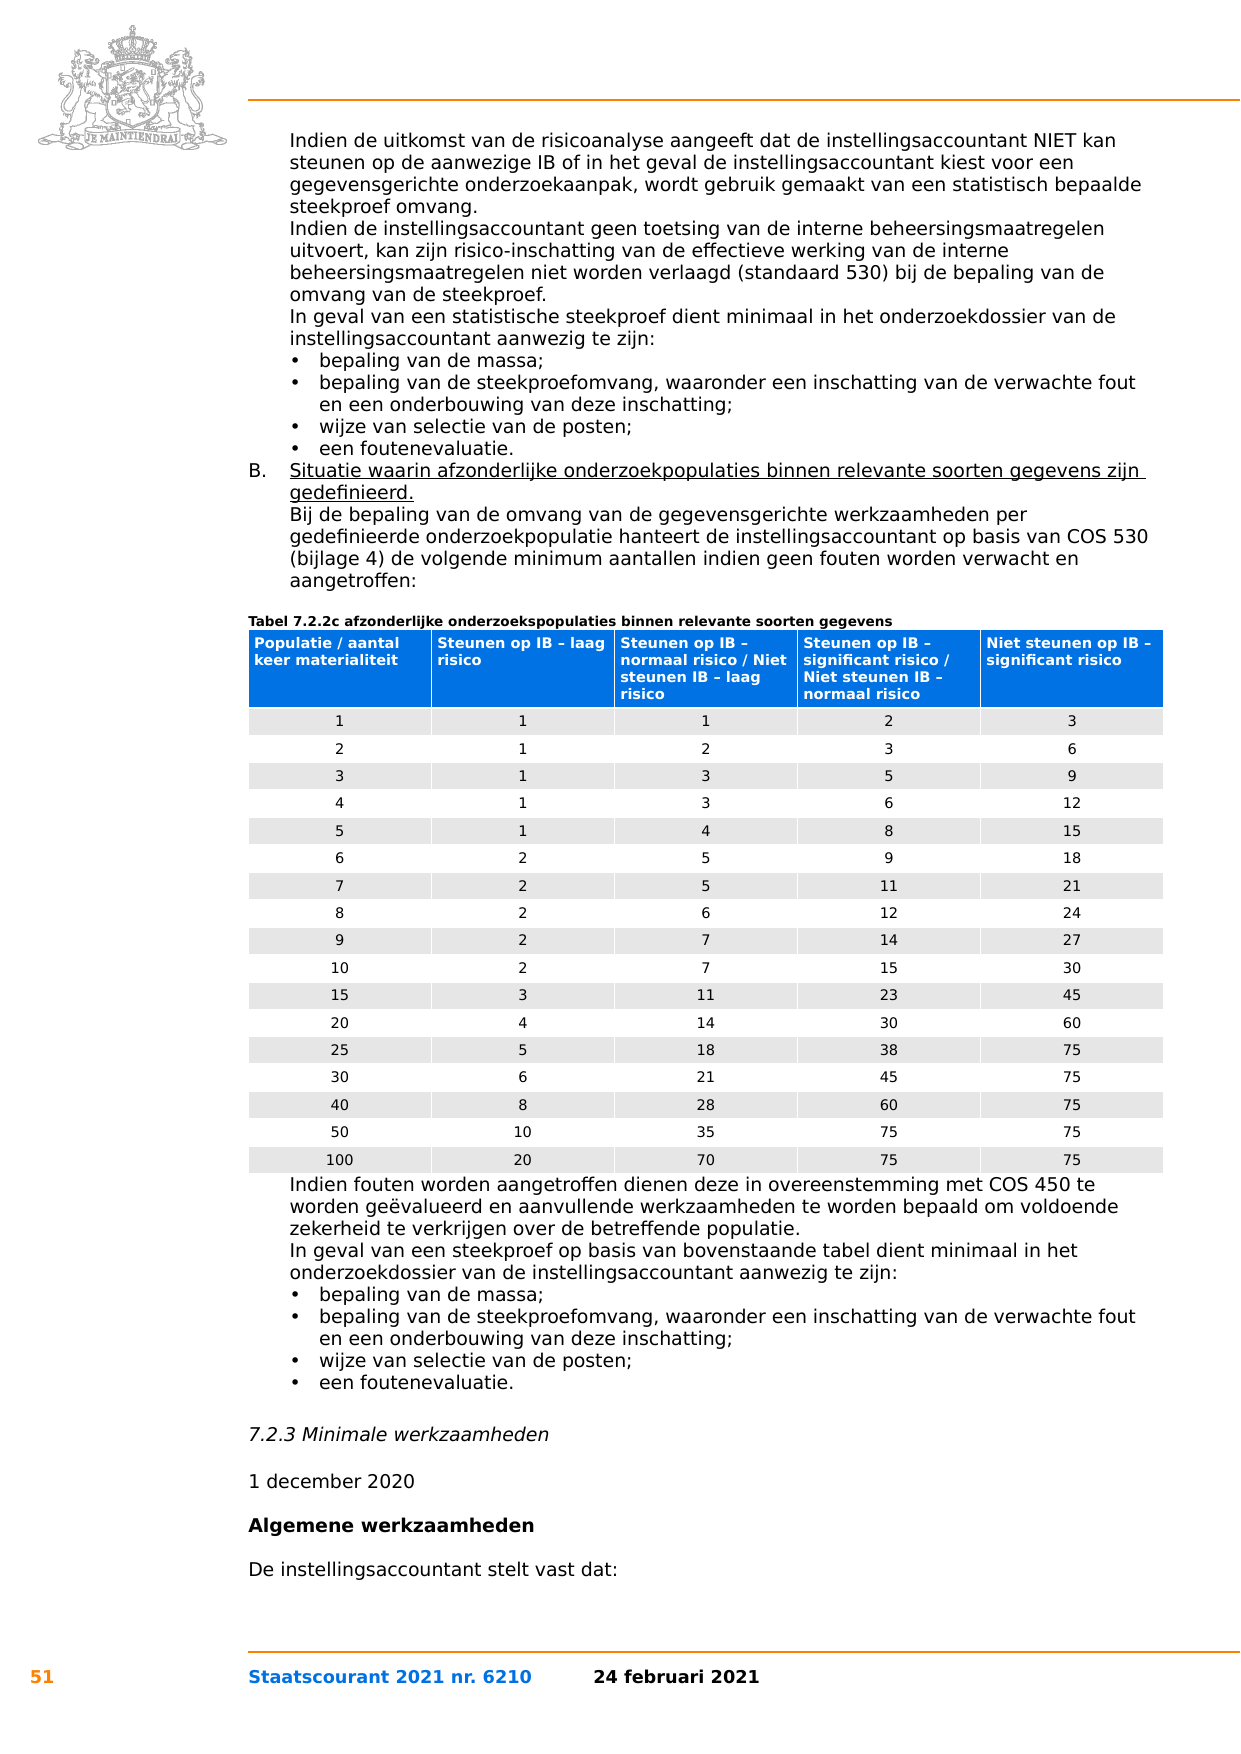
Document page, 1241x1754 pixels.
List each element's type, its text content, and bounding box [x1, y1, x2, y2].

table_cell 60 [981, 1010, 1163, 1036]
table_cell 23 [798, 983, 980, 1009]
table_cell 45 [798, 1065, 980, 1091]
table_cell 9 [798, 845, 980, 872]
table_cell 1 [432, 736, 614, 762]
table_cell 28 [615, 1092, 797, 1118]
table_cell 1 [432, 791, 614, 817]
table_cell 10 [432, 1119, 614, 1146]
text Indien de instellingsaccountant geen toetsing van de interne beheersingsmaatregelen uitvoert, kan zijn risico-inschatting van de effectieve werking van de interne beheersingsmaatregelen niet worden verlaagd (standaard 530) bij de bepaling van de omvang van de steekproef. [289, 218, 1163, 306]
text • wijze van selectie van de posten; [289, 1350, 1163, 1372]
table_cell 20 [249, 1010, 431, 1036]
table_cell 11 [615, 983, 797, 1009]
table_cell Steunen op IB – laag risico [432, 630, 614, 707]
text In geval van een steekproef op basis van bovenstaande tabel dient minimaal in het onderzoekdossier van de instellingsaccountant aanwezig te zijn: [289, 1240, 1163, 1284]
text • bepaling van de steekproefomvang, waaronder een inschatting van de verwachte fout en een onderbouwing van deze inschatting; [289, 1306, 1163, 1350]
table_cell 75 [798, 1147, 980, 1173]
table_cell 75 [981, 1037, 1163, 1063]
table_cell 100 [249, 1147, 431, 1173]
table_cell 75 [981, 1119, 1163, 1146]
table_cell 6 [249, 845, 431, 872]
table_cell 1 [432, 709, 614, 735]
text Bij de bepaling van de omvang van de gegevensgerichte werkzaamheden per gedefinieerde onderzoekpopulatie hanteert de instellingsaccountant op basis van COS 530 (bijlage 4) de volgende minimum aantallen indien geen fouten worden verwacht en aangetroffen: [289, 503, 1163, 591]
table_cell 45 [981, 983, 1163, 1009]
table_cell 1 [432, 818, 614, 844]
table_cell 7 [249, 873, 431, 899]
table_cell 18 [615, 1037, 797, 1063]
table_cell 20 [432, 1147, 614, 1173]
table_cell 9 [249, 928, 431, 954]
table_cell Steunen op IB – normaal risico / Niet steunen IB – laag risico [615, 630, 797, 707]
text • bepaling van de massa; [289, 1284, 1163, 1306]
text Indien de uitkomst van de risicoanalyse aangeeft dat de instellingsaccountant NIET kan steunen op de aanwezige IB of in het geval de instellingsaccountant kiest voor een gegevensgerichte onderzoekaanpak, wordt gebruik gemaakt van een statistisch bepaalde steekproef omvang. [289, 130, 1163, 218]
table_cell 35 [615, 1119, 797, 1146]
table_cell 15 [249, 983, 431, 1009]
table_cell 14 [798, 928, 980, 954]
table_cell 6 [432, 1065, 614, 1091]
table_cell 2 [249, 736, 431, 762]
table_cell 2 [432, 955, 614, 981]
table_cell 2 [615, 736, 797, 762]
text • wijze van selectie van de posten; [289, 416, 1163, 438]
table_cell 21 [981, 873, 1163, 899]
table_cell 7 [615, 955, 797, 981]
table_cell 7 [615, 928, 797, 954]
table_cell 3 [981, 709, 1163, 735]
table_cell 1 [432, 763, 614, 789]
text • bepaling van de steekproefomvang, waaronder een inschatting van de verwachte fout en een onderbouwing van deze inschatting; [289, 372, 1163, 416]
table_cell 2 [432, 873, 614, 899]
table_cell 12 [798, 900, 980, 927]
table_header Tabel 7.2.2c afzonderlijke onderzoekspopulaties binnen relevante soorten gegevens [248, 613, 1163, 629]
subtitle 7.2.3 Minimale werkzaamheden [248, 1424, 1163, 1446]
table_cell 75 [981, 1147, 1163, 1173]
table_cell 5 [432, 1037, 614, 1063]
table_cell 8 [798, 818, 980, 844]
table_cell 38 [798, 1037, 980, 1063]
table_cell 6 [981, 736, 1163, 762]
table_cell 12 [981, 791, 1163, 817]
table_cell 75 [981, 1065, 1163, 1091]
text • een foutenevaluatie. [289, 1372, 1163, 1394]
table_cell 8 [249, 900, 431, 927]
table_cell 30 [981, 955, 1163, 981]
text Indien fouten worden aangetroffen dienen deze in overeenstemming met COS 450 te worden geëvalueerd en aanvullende werkzaamheden te worden bepaald om voldoende zekerheid te verkrijgen over de betreffende populatie. [289, 1174, 1163, 1240]
table_cell Populatie / aantal keer materialiteit [249, 630, 431, 707]
text • een foutenevaluatie. [289, 438, 1163, 459]
subtitle Algemene werkzaamheden [248, 1515, 1163, 1537]
table_cell 24 [981, 900, 1163, 927]
table_cell Niet steunen op IB – significant risico [981, 630, 1163, 707]
table_cell 14 [615, 1010, 797, 1036]
table_cell 2 [432, 928, 614, 954]
table_cell 11 [798, 873, 980, 899]
table_cell 75 [798, 1119, 980, 1146]
table_cell 4 [249, 791, 431, 817]
table_cell 40 [249, 1092, 431, 1118]
table_cell 30 [249, 1065, 431, 1091]
table_cell 50 [249, 1119, 431, 1146]
table_cell 30 [798, 1010, 980, 1036]
text De instellingsaccountant stelt vast dat: [248, 1559, 1163, 1581]
table_cell Steunen op IB – significant risico / Niet steunen IB – normaal risico [798, 630, 980, 707]
table_cell 60 [798, 1092, 980, 1118]
table_cell 1 [249, 709, 431, 735]
table_cell 70 [615, 1147, 797, 1173]
table_cell 15 [981, 818, 1163, 844]
table_cell 9 [981, 763, 1163, 789]
table_cell 10 [249, 955, 431, 981]
table_cell 5 [615, 873, 797, 899]
table_cell 5 [615, 845, 797, 872]
table_cell 5 [798, 763, 980, 789]
table_cell 1 [615, 709, 797, 735]
text In geval van een statistische steekproef dient minimaal in het onderzoekdossier van de instellingsaccountant aanwezig te zijn: [289, 306, 1163, 350]
table_cell 3 [798, 736, 980, 762]
table_cell 3 [615, 791, 797, 817]
table_cell 3 [615, 763, 797, 789]
text 1 december 2020 [248, 1471, 1163, 1493]
table_cell 21 [615, 1065, 797, 1091]
table_cell 75 [981, 1092, 1163, 1118]
table_cell 18 [981, 845, 1163, 872]
table_cell 6 [798, 791, 980, 817]
table_cell 27 [981, 928, 1163, 954]
table_cell 2 [432, 900, 614, 927]
table_cell 4 [615, 818, 797, 844]
picture [38, 25, 227, 150]
table_cell 6 [615, 900, 797, 927]
table_cell 15 [798, 955, 980, 981]
table_cell 2 [432, 845, 614, 872]
table_cell 3 [249, 763, 431, 789]
text B. Situatie waarin afzonderlijke onderzoekpopulaties binnen relevante soorten gegevens zijn gedefinieerd. [248, 459, 1163, 503]
table_cell 8 [432, 1092, 614, 1118]
table_cell 25 [249, 1037, 431, 1063]
table_cell 3 [432, 983, 614, 1009]
table_cell 5 [249, 818, 431, 844]
table_cell 2 [798, 709, 980, 735]
table_cell 4 [432, 1010, 614, 1036]
text • bepaling van de massa; [289, 350, 1163, 372]
